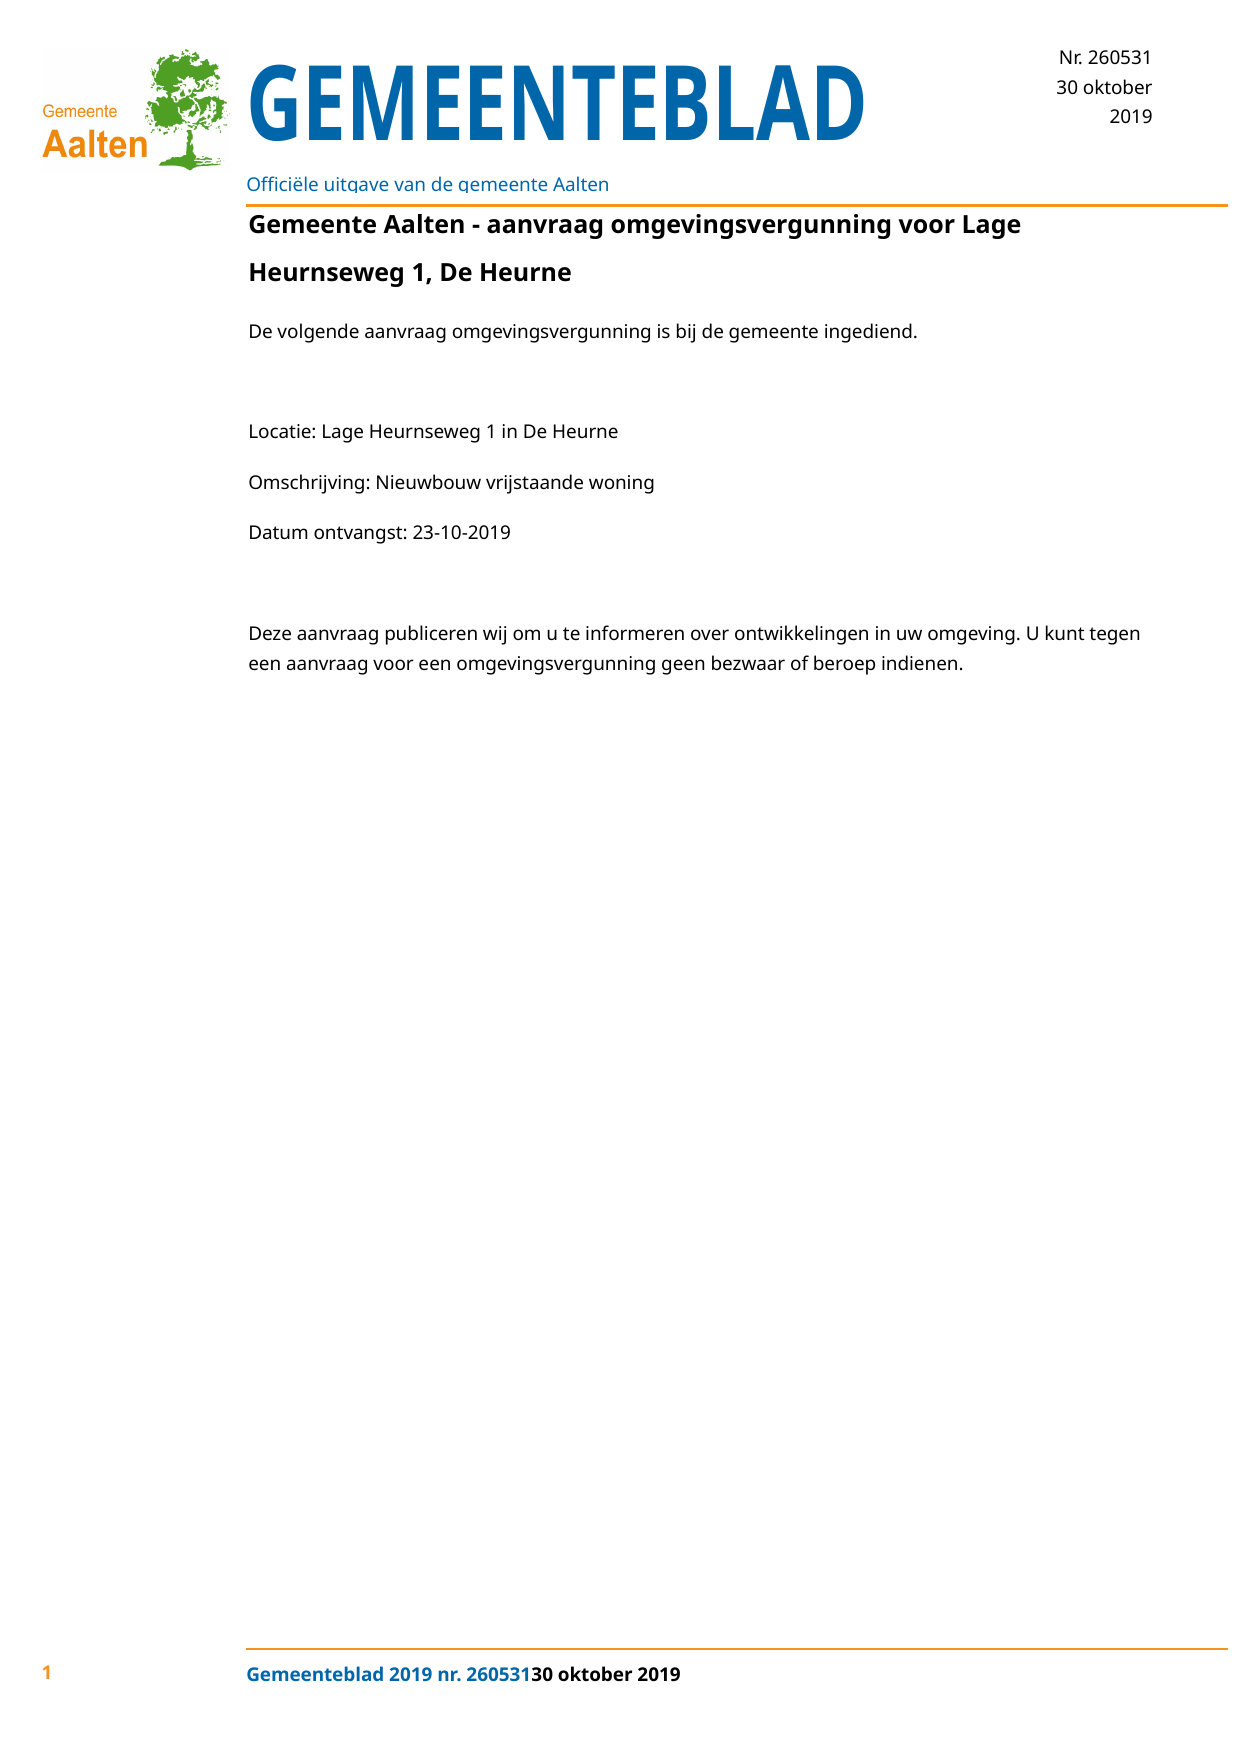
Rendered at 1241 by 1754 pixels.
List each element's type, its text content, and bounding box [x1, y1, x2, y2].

picture [41, 47, 231, 172]
text Locatie: Lage Heurnseweg 1 in De Heurne [248, 419, 1152, 444]
text Omschrijving: Nieuwbouw vrijstaande woning [248, 469, 1152, 495]
text Gemeente Aalten - aanvraag omgevingsvergunning voor Lage Heurnseweg 1, De Heurne [248, 207, 1152, 288]
text Deze aanvraag publiceren wij om u te informeren over ontwikkelingen in uw omgeving. U kunt tegen een aanvraag voor een omgevingsvergunning geen bezwaar of beroep indienen. [248, 620, 1152, 676]
text De volgende aanvraag omgevingsvergunning is bij de gemeente ingediend. [248, 318, 1152, 344]
text Datum ontvangst: 23-10-2019 [248, 519, 1152, 545]
